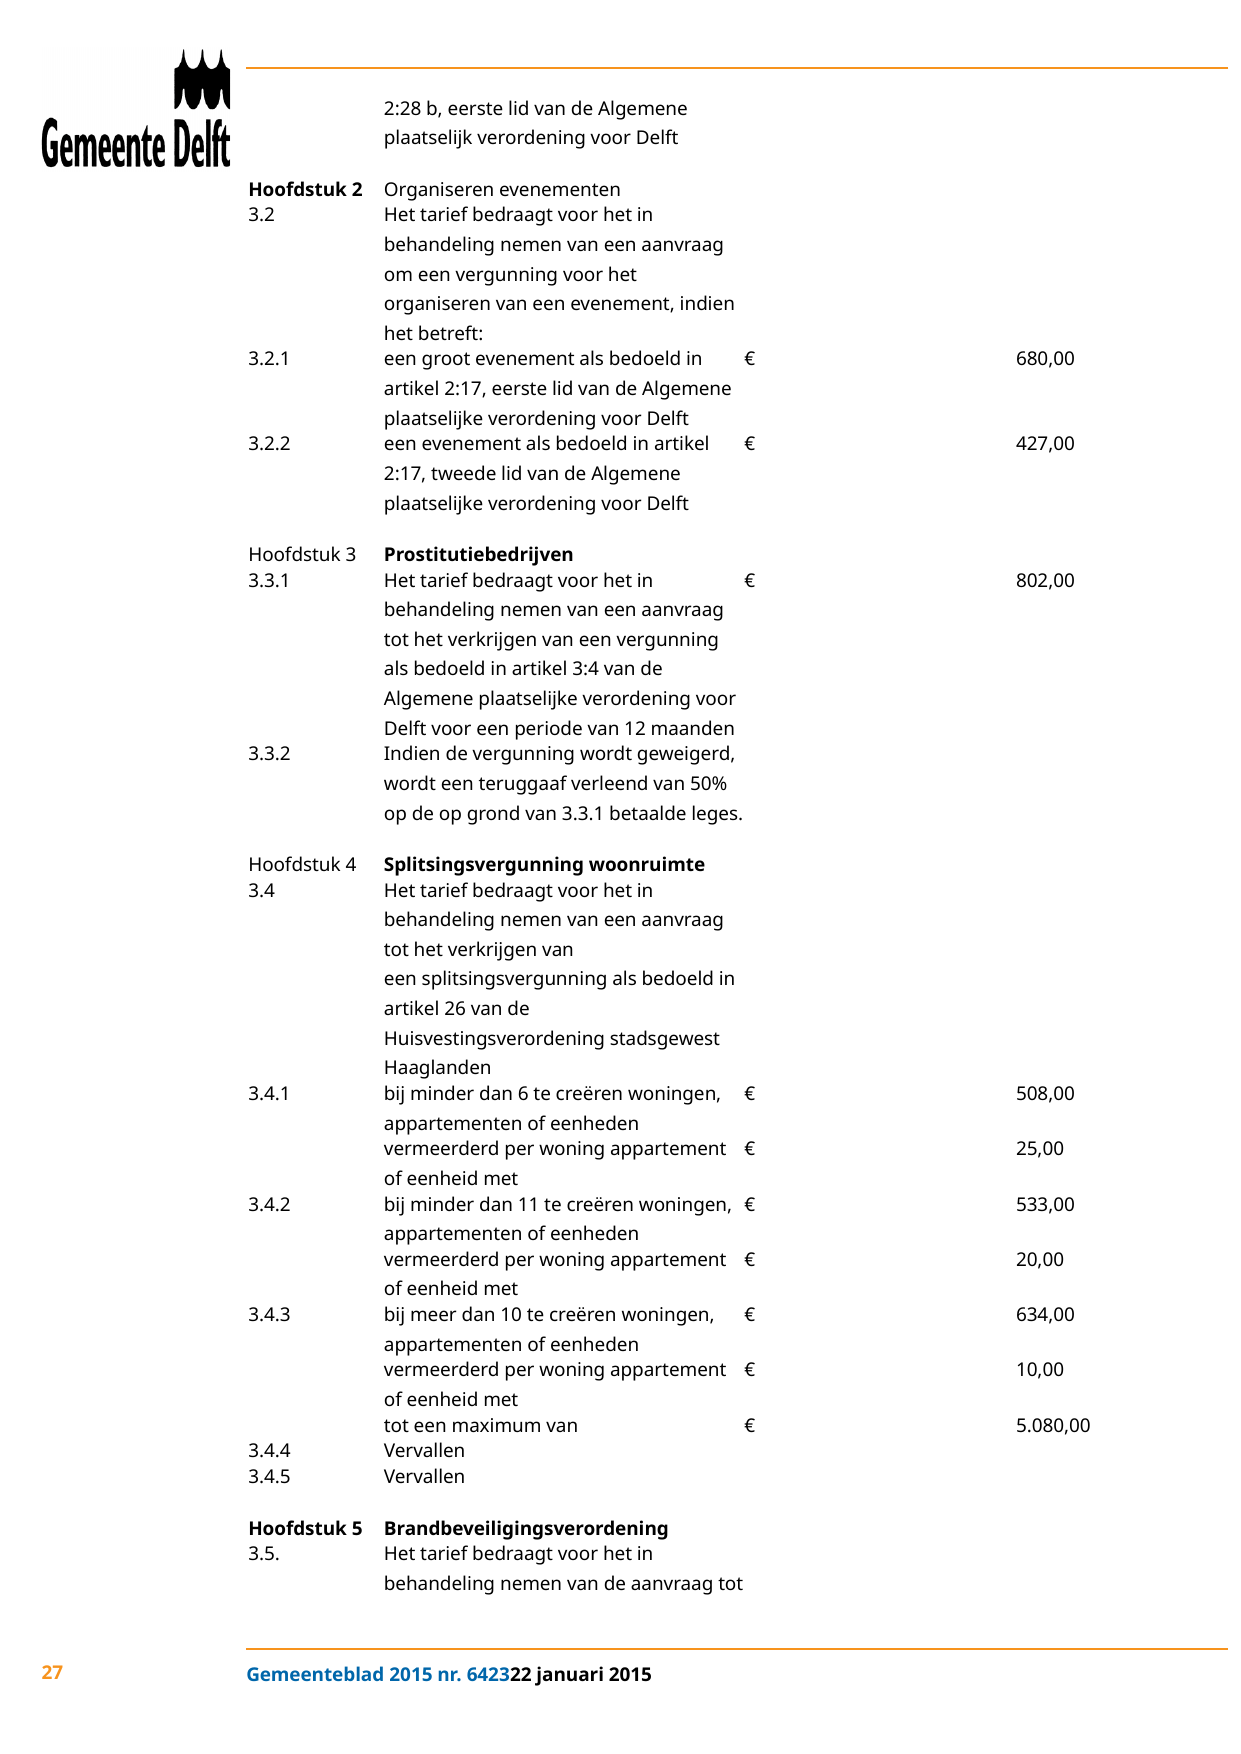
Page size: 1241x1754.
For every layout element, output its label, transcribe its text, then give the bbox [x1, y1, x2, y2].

table_cell [248, 1489, 384, 1515]
table_cell Organiseren evenementen [384, 176, 744, 202]
table_cell [384, 150, 744, 176]
table_cell [744, 95, 1016, 150]
table_cell een evenement als bedoeld in artikel 2:17, tweede lid van de Algemene plaatselijke verordening voor Delft [384, 431, 744, 515]
table_cell 3.4.1 [248, 1080, 384, 1135]
table_cell Hoofdstuk 3 [248, 541, 384, 567]
table_cell 634,00 [1016, 1301, 1152, 1357]
table_cell [248, 1412, 384, 1438]
table_cell [1016, 825, 1152, 851]
table_cell 3.2 [248, 202, 384, 346]
table_cell € [744, 431, 1016, 515]
table_cell [1016, 741, 1152, 825]
table_cell [384, 515, 744, 541]
table_cell [248, 150, 384, 176]
table_cell 3.4.4 [248, 1438, 384, 1463]
table_cell 3.2.1 [248, 346, 384, 431]
table_cell Brandbeveiligingsverordening [384, 1515, 744, 1541]
table_cell 25,00 [1016, 1135, 1152, 1191]
table_cell 2:28 b, eerste lid van de Algemene plaatselijk verordening voor Delft [384, 95, 744, 150]
table_cell 3.4.2 [248, 1191, 384, 1246]
table_cell [744, 825, 1016, 851]
table_cell [1016, 150, 1152, 176]
table_cell Het tarief bedraagt voor het in behandeling nemen van een aanvraag tot het verkrijgen van een vergunning als bedoeld in artikel 3:4 van de Algemene plaatselijke verordening voor Delft voor een periode van 12 maanden [384, 567, 744, 741]
table_cell € [744, 346, 1016, 431]
table_cell tot een maximum van [384, 1412, 744, 1438]
table_cell [248, 515, 384, 541]
table_cell 20,00 [1016, 1246, 1152, 1301]
table_cell € [744, 567, 1016, 741]
table_cell [1016, 95, 1152, 150]
table_cell [744, 150, 1016, 176]
table_cell [744, 176, 1016, 202]
table_cell Het tarief bedraagt voor het in behandeling nemen van een aanvraag om een vergunning voor het organiseren van een evenement, indien het betreft: [384, 202, 744, 346]
table_cell [248, 1357, 384, 1412]
table_cell bij minder dan 11 te creëren woningen, appartementen of eenheden [384, 1191, 744, 1246]
table_cell [1016, 541, 1152, 567]
table_cell 533,00 [1016, 1191, 1152, 1246]
table_cell [744, 877, 1016, 1080]
table_cell 802,00 [1016, 567, 1152, 741]
table_cell [1016, 851, 1152, 877]
table_cell [744, 851, 1016, 877]
table_cell [1016, 1438, 1152, 1463]
table_cell een groot evenement als bedoeld in artikel 2:17, eerste lid van de Algemene plaatselijke verordening voor Delft [384, 346, 744, 431]
table_cell [744, 1489, 1016, 1515]
table_cell Het tarief bedraagt voor het in behandeling nemen van de aanvraag tot [384, 1541, 744, 1596]
table_cell Hoofdstuk 4 [248, 851, 384, 877]
table_cell [744, 515, 1016, 541]
table_cell € [744, 1301, 1016, 1357]
table_cell Het tarief bedraagt voor het in behandeling nemen van een aanvraag tot het verkrijgen van een splitsingsvergunning als bedoeld in artikel 26 van de Huisvestingsverordening stadsgewest Haaglanden [384, 877, 744, 1080]
table_cell vermeerderd per woning appartement of eenheid met [384, 1135, 744, 1191]
table_cell [744, 541, 1016, 567]
table_cell Vervallen [384, 1464, 744, 1489]
table_cell Indien de vergunning wordt geweigerd, wordt een teruggaaf verleend van 50% op de op grond van 3.3.1 betaalde leges. [384, 741, 744, 825]
table_cell 10,00 [1016, 1357, 1152, 1412]
table_cell Hoofdstuk 2 [248, 176, 384, 202]
table_cell [744, 1464, 1016, 1489]
table_cell 3.4 [248, 877, 384, 1080]
table_cell 3.4.3 [248, 1301, 384, 1357]
table_cell € [744, 1357, 1016, 1412]
table_cell [1016, 1541, 1152, 1596]
table_cell [1016, 515, 1152, 541]
table_cell 3.4.5 [248, 1464, 384, 1489]
table_cell [384, 825, 744, 851]
table_cell 5.080,00 [1016, 1412, 1152, 1438]
table_cell [1016, 202, 1152, 346]
table_cell vermeerderd per woning appartement of eenheid met [384, 1246, 744, 1301]
table_cell [248, 1135, 384, 1191]
table_cell [248, 95, 384, 150]
table_cell 3.3.1 [248, 567, 384, 741]
table_cell [384, 1489, 744, 1515]
table_cell € [744, 1135, 1016, 1191]
table_cell [248, 825, 384, 851]
table_cell [744, 1438, 1016, 1463]
table_cell [744, 202, 1016, 346]
table_cell 427,00 [1016, 431, 1152, 515]
table_cell 3.2.2 [248, 431, 384, 515]
table_cell € [744, 1412, 1016, 1438]
picture [41, 47, 231, 172]
table_cell € [744, 1246, 1016, 1301]
table_cell Prostitutiebedrijven [384, 541, 744, 567]
table_cell € [744, 1080, 1016, 1135]
table_cell [744, 1515, 1016, 1541]
table_cell [1016, 1489, 1152, 1515]
table_cell Hoofdstuk 5 [248, 1515, 384, 1541]
table_cell 3.3.2 [248, 741, 384, 825]
table_cell [744, 741, 1016, 825]
table_cell [1016, 877, 1152, 1080]
table_cell [1016, 1515, 1152, 1541]
table_cell bij meer dan 10 te creëren woningen, appartementen of eenheden [384, 1301, 744, 1357]
table_cell [744, 1541, 1016, 1596]
table_cell vermeerderd per woning appartement of eenheid met [384, 1357, 744, 1412]
table_cell [248, 1246, 384, 1301]
table_cell Vervallen [384, 1438, 744, 1463]
table_cell 680,00 [1016, 346, 1152, 431]
table_cell [1016, 1464, 1152, 1489]
table_cell € [744, 1191, 1016, 1246]
table_cell bij minder dan 6 te creëren woningen, appartementen of eenheden [384, 1080, 744, 1135]
table_cell [1016, 176, 1152, 202]
table_cell Splitsingsvergunning woonruimte [384, 851, 744, 877]
table_cell 3.5. [248, 1541, 384, 1596]
table_cell 508,00 [1016, 1080, 1152, 1135]
